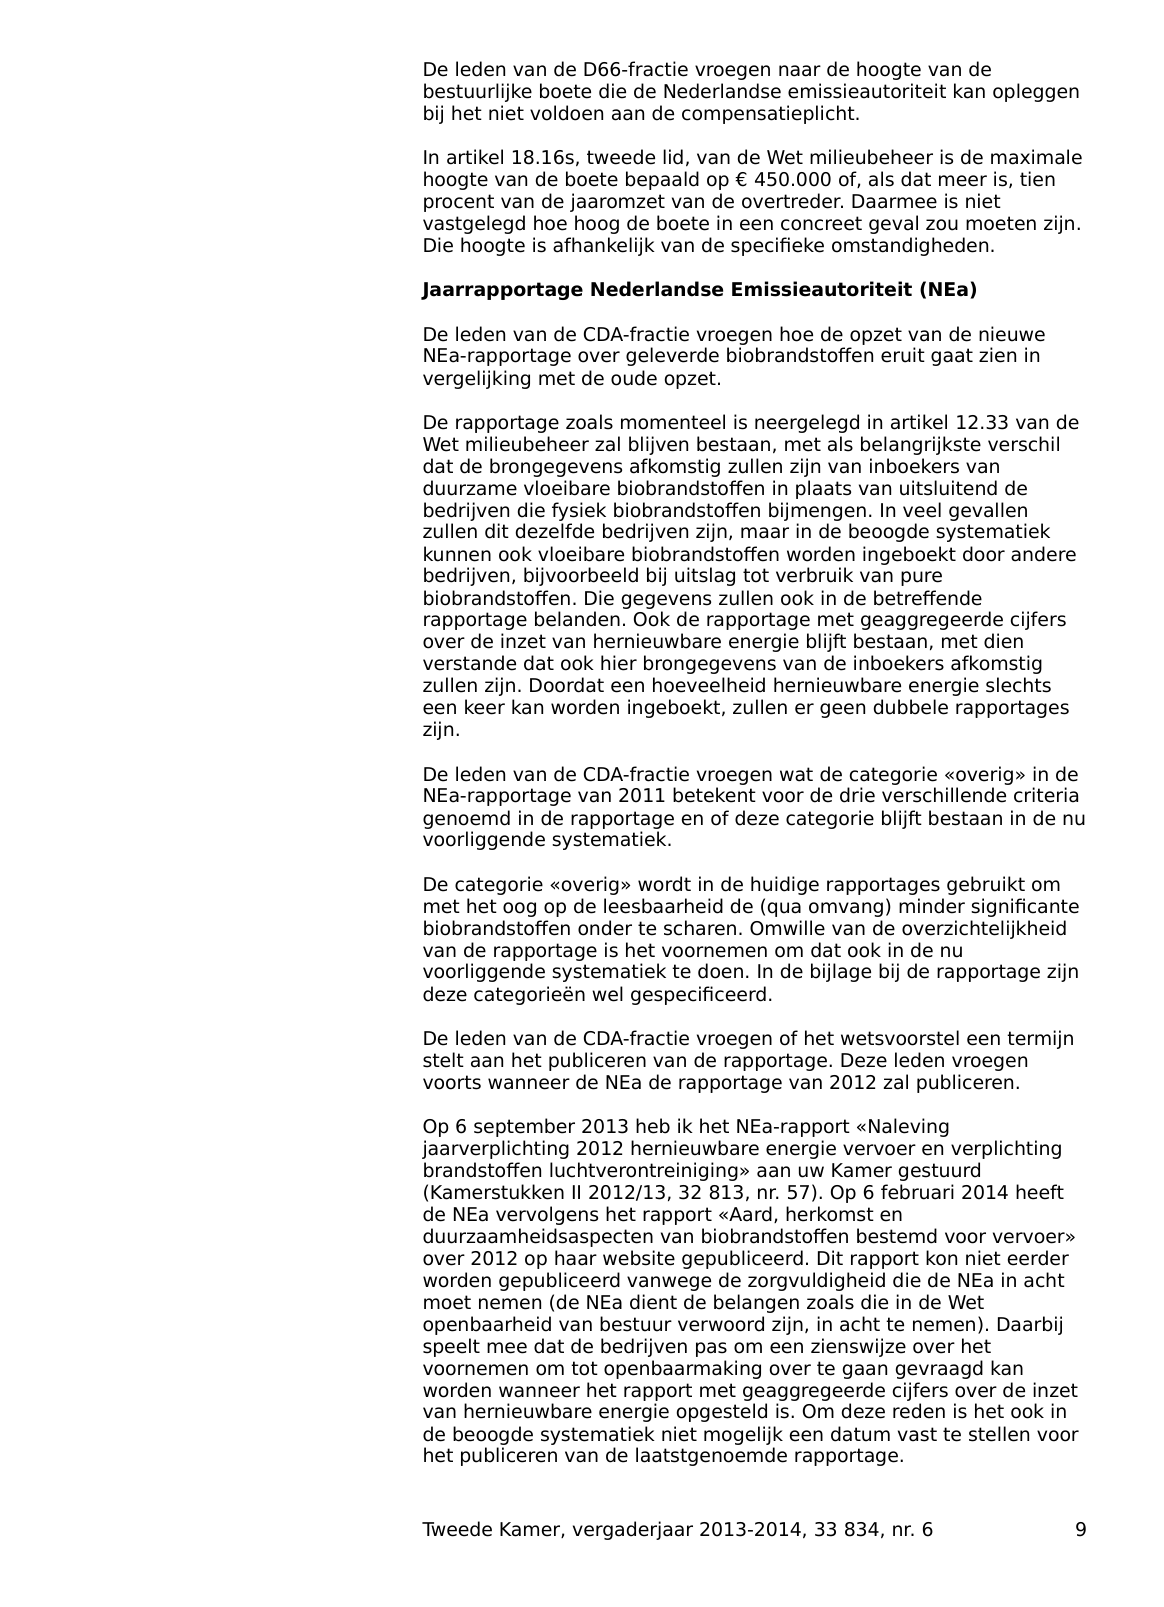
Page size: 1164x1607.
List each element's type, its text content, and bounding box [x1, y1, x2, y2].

text Op 6 september 2013 heb ik het NEa-rapport «Naleving jaarverplichting 2012 hernieuwbare energie vervoer en verplichting brandstoffen luchtverontreiniging» aan uw Kamer gestuurd (Kamerstukken II 2012/13, 32 813, nr. 57). Op 6 februari 2014 heeft de NEa vervolgens het rapport «Aard, herkomst en duurzaamheidsaspecten van biobrandstoffen bestemd voor vervoer» over 2012 op haar website gepubliceerd. Dit rapport kon niet eerder worden gepubliceerd vanwege de zorgvuldigheid die de NEa in acht moet nemen (de NEa dient de belangen zoals die in de Wet openbaarheid van bestuur verwoord zijn, in acht te nemen). Daarbij speelt mee dat de bedrijven pas om een zienswijze over het voornemen om tot openbaarmaking over te gaan gevraagd kan worden wanneer het rapport met geaggregeerde cijfers over de inzet van hernieuwbare energie opgesteld is. Om deze reden is het ook in de beoogde systematiek niet mogelijk een datum vast te stellen voor het publiceren van de laatstgenoemde rapportage. [422, 1116, 1087, 1467]
text De categorie «overig» wordt in de huidige rapportages gebruikt om met het oog op de leesbaarheid de (qua omvang) minder significante biobrandstoffen onder te scharen. Omwille van de overzichtelijkheid van de rapportage is het voornemen om dat ook in de nu voorliggende systematiek te doen. In de bijlage bij de rapportage zijn deze categorieën wel gespecificeerd. [422, 873, 1087, 1005]
text De leden van de CDA-fractie vroegen hoe de opzet van de nieuwe NEa-rapportage over geleverde biobrandstoffen eruit gaat zien in vergelijking met de oude opzet. [422, 323, 1087, 389]
subtitle Jaarrapportage Nederlandse Emissieautoriteit (NEa) [422, 279, 1087, 301]
text De leden van de D66-fractie vroegen naar de hoogte van de bestuurlijke boete die de Nederlandse emissieautoriteit kan opleggen bij het niet voldoen aan de compensatieplicht. [422, 59, 1087, 125]
text In artikel 18.16s, tweede lid, van de Wet milieubeheer is de maximale hoogte van de boete bepaald op € 450.000 of, als dat meer is, tien procent van de jaaromzet van de overtreder. Daarmee is niet vastgelegd hoe hoog de boete in een concreet geval zou moeten zijn. Die hoogte is afhankelijk van de specifieke omstandigheden. [422, 147, 1087, 257]
text De leden van de CDA-fractie vroegen wat de categorie «overig» in de NEa-rapportage van 2011 betekent voor de drie verschillende criteria genoemd in de rapportage en of deze categorie blijft bestaan in de nu voorliggende systematiek. [422, 763, 1087, 851]
text De leden van de CDA-fractie vroegen of het wetsvoorstel een termijn stelt aan het publiceren van de rapportage. Deze leden vroegen voorts wanneer de NEa de rapportage van 2012 zal publiceren. [422, 1028, 1087, 1093]
text De rapportage zoals momenteel is neergelegd in artikel 12.33 van de Wet milieubeheer zal blijven bestaan, met als belangrijkste verschil dat de brongegevens afkomstig zullen zijn van inboekers van duurzame vloeibare biobrandstoffen in plaats van uitsluitend de bedrijven die fysiek biobrandstoffen bijmengen. In veel gevallen zullen dit dezelfde bedrijven zijn, maar in de beoogde systematiek kunnen ook vloeibare biobrandstoffen worden ingeboekt door andere bedrijven, bijvoorbeeld bij uitslag tot verbruik van pure biobrandstoffen. Die gegevens zullen ook in de betreffende rapportage belanden. Ook de rapportage met geaggregeerde cijfers over de inzet van hernieuwbare energie blijft bestaan, met dien verstande dat ook hier brongegevens van de inboekers afkomstig zullen zijn. Doordat een hoeveelheid hernieuwbare energie slechts een keer kan worden ingeboekt, zullen er geen dubbele rapportages zijn. [422, 412, 1087, 741]
